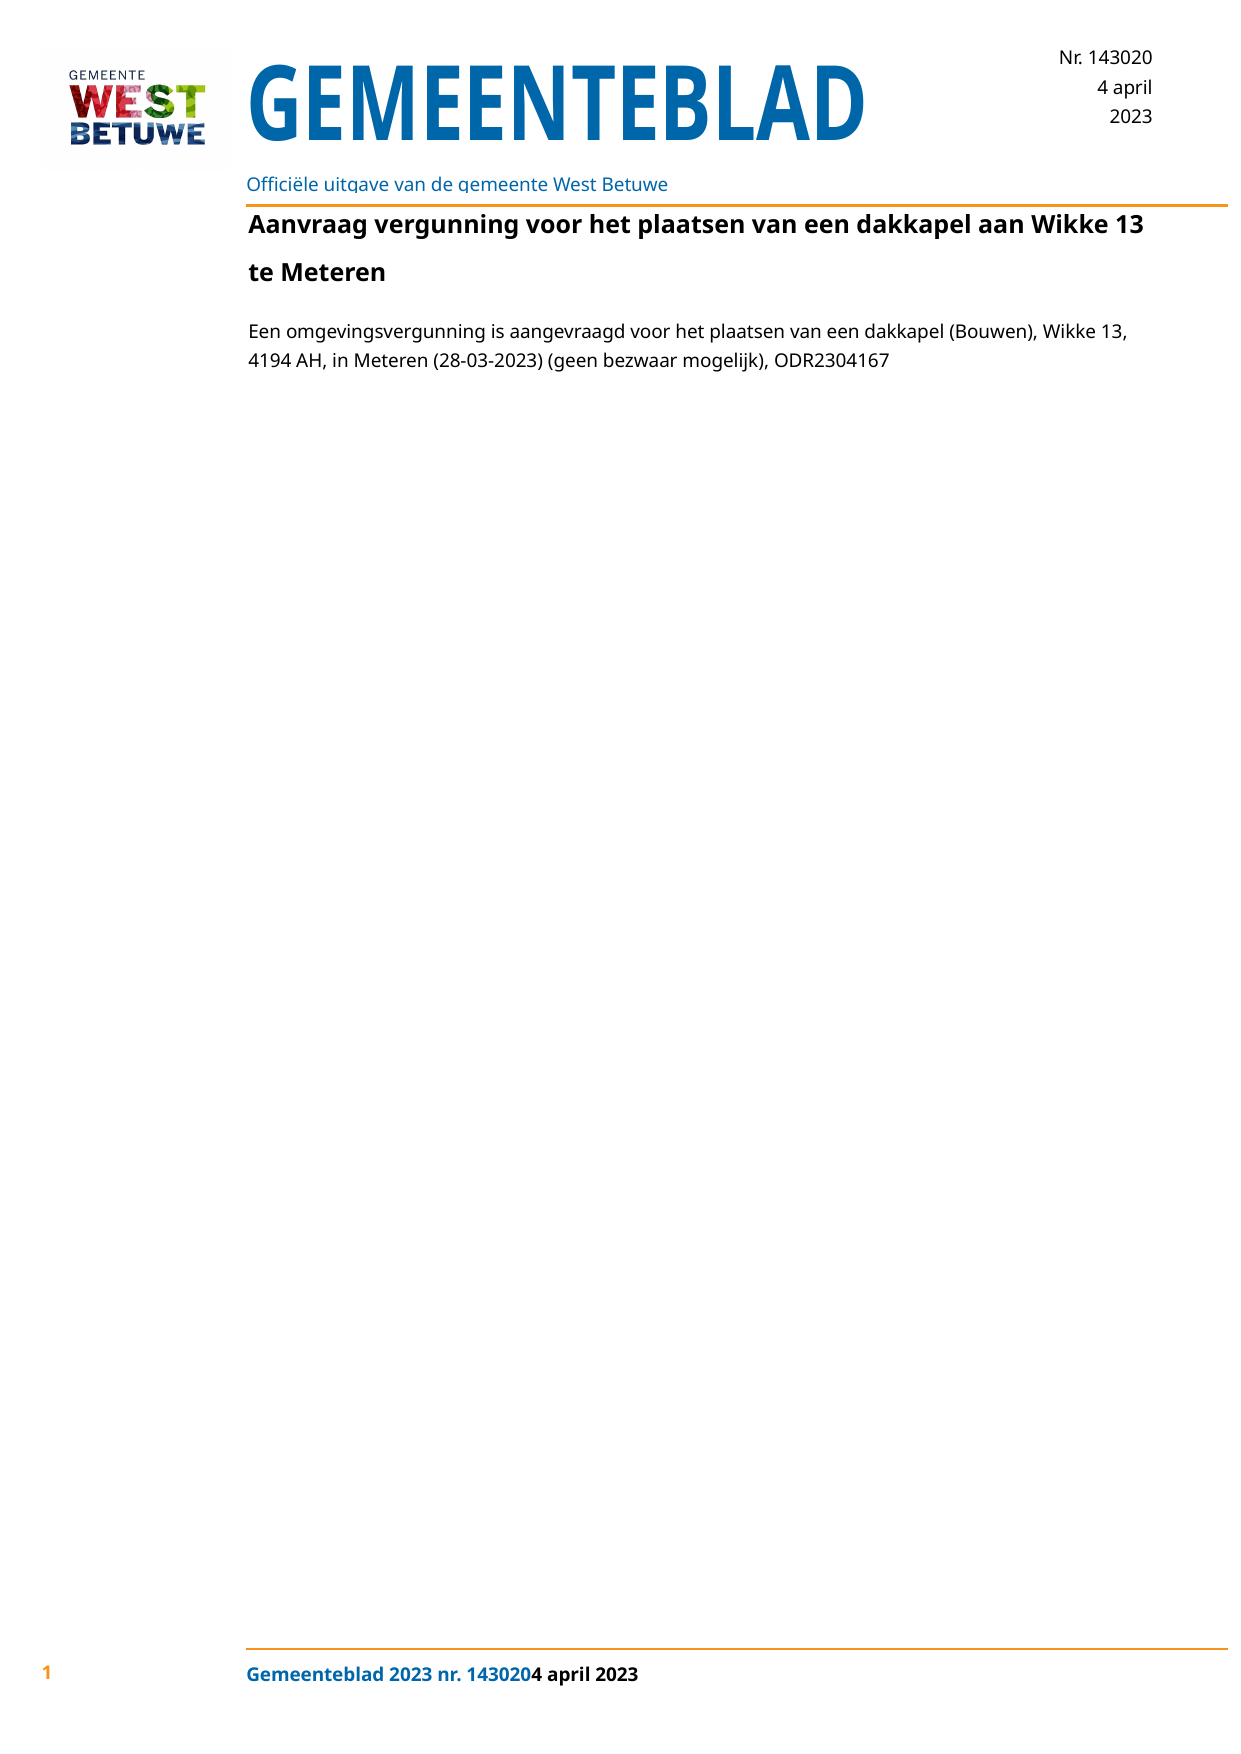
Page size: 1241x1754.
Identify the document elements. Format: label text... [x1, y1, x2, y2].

text Aanvraag vergunning voor het plaatsen van een dakkapel aan Wikke 13 te Meteren [248, 207, 1152, 288]
text Een omgevingsvergunning is aangevraagd voor het plaatsen van een dakkapel (Bouwen), Wikke 13, 4194 AH, in Meteren (28-03-2023) (geen bezwaar mogelijk), ODR2304167 [248, 318, 1152, 373]
picture [41, 47, 231, 172]
